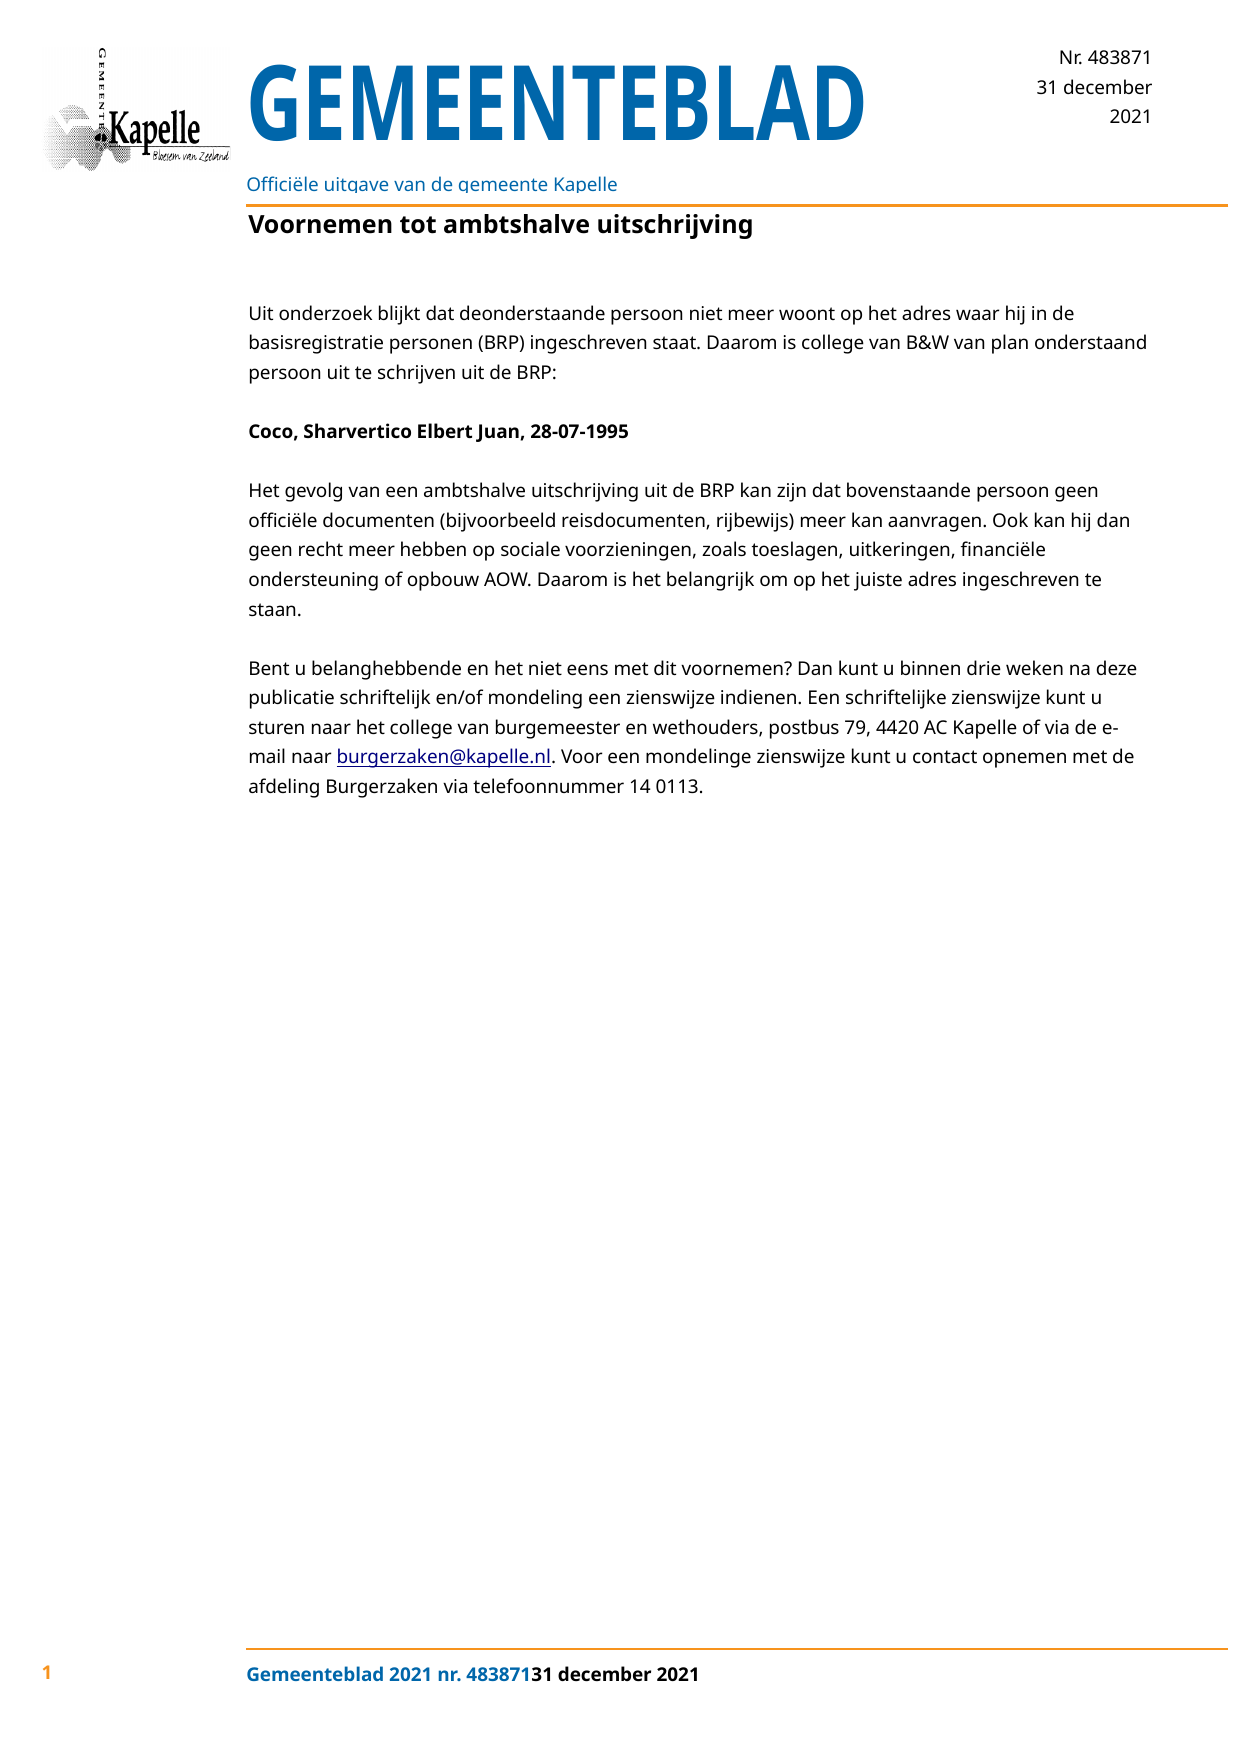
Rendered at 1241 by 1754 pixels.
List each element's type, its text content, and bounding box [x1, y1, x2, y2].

text Voornemen tot ambtshalve uitschrijving [248, 207, 1152, 241]
picture [41, 47, 231, 172]
text Het gevolg van een ambtshalve uitschrijving uit de BRP kan zijn dat bovenstaande persoon geen officiële documenten (bijvoorbeeld reisdocumenten, rijbewijs) meer kan aanvragen. Ook kan hij dan geen recht meer hebben op sociale voorzieningen, zoals toeslagen, uitkeringen, financiële ondersteuning of opbouw AOW. Daarom is het belangrijk om op het juiste adres ingeschreven te staan. [248, 477, 1152, 621]
text Bent u belanghebbende en het niet eens met dit voornemen? Dan kunt u binnen drie weken na deze publicatie schriftelijk en/of mondeling een zienswijze indienen. Een schriftelijke zienswijze kunt u sturen naar het college van burgemeester en wethouders, postbus 79, 4420 AC Kapelle of via de e-mail naar burgerzaken@kapelle.nl. Voor een mondelinge zienswijze kunt u contact opnemen met de afdeling Burgerzaken via telefoonnummer 14 0113. [248, 655, 1152, 799]
text Coco, Sharvertico Elbert Juan, 28-07-1995 [248, 418, 1152, 444]
text Uit onderzoek blijkt dat deonderstaande persoon niet meer woont op het adres waar hij in de basisregistratie personen (BRP) ingeschreven staat. Daarom is college van B&W van plan onderstaand persoon uit te schrijven uit de BRP: [248, 300, 1152, 385]
